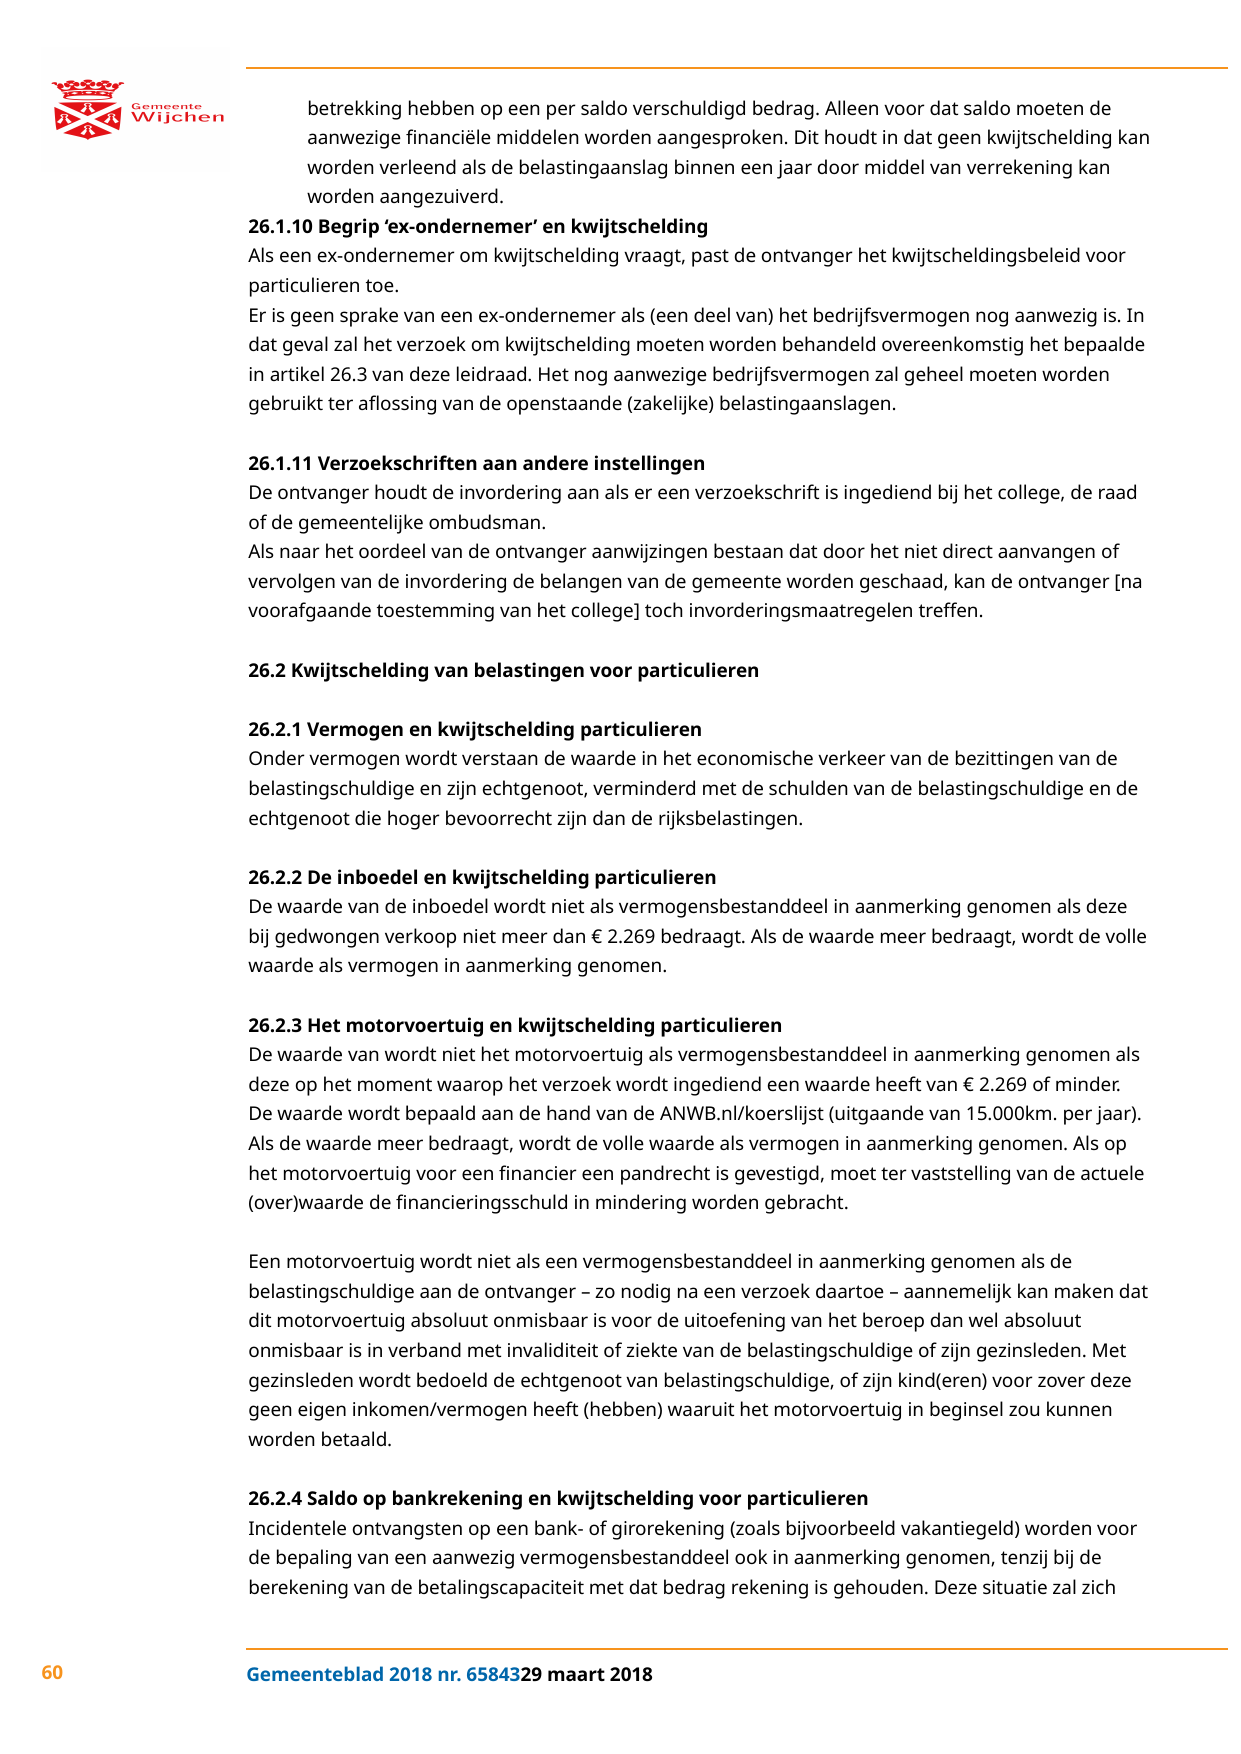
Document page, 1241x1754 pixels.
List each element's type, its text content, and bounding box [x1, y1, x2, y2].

text 26.1.10 Begrip ‘ex-ondernemer’ en kwijtschelding [248, 213, 1152, 239]
text 26.2.3 Het motorvoertuig en kwijtschelding particulieren [248, 1012, 1152, 1038]
text De waarde van de inboedel wordt niet als vermogensbestanddeel in aanmerking genomen als deze bij gedwongen verkoop niet meer dan € 2.269 bedraagt. Als de waarde meer bedraagt, wordt de volle waarde als vermogen in aanmerking genomen. [248, 893, 1152, 978]
picture [41, 47, 231, 172]
text 26.1.11 Verzoekschriften aan andere instellingen [248, 450, 1152, 476]
text Onder vermogen wordt verstaan de waarde in het economische verkeer van de bezittingen van de belastingschuldige en zijn echtgenoot, verminderd met de schulden van de belastingschuldige en de echtgenoot die hoger bevoorrecht zijn dan de rijksbelastingen. [248, 746, 1152, 831]
text 26.2.4 Saldo op bankrekening en kwijtschelding voor particulieren [248, 1485, 1152, 1511]
text Als een ex-ondernemer om kwijtschelding vraagt, past de ontvanger het kwijtscheldingsbeleid voor particulieren toe. [248, 243, 1152, 298]
text Als naar het oordeel van de ontvanger aanwijzingen bestaan dat door het niet direct aanvangen of vervolgen van de invordering de belangen van de gemeente worden geschaad, kan de ontvanger [na voorafgaande toestemming van het college] toch invorderingsmaatregelen treffen. [248, 538, 1152, 623]
list betrekking hebben op een per saldo verschuldigd bedrag. Alleen voor dat saldo moeten de aanwezige financiële middelen worden aangesproken. Dit houdt in dat geen kwijtschelding kan worden verleend als de belastingaanslag binnen een jaar door middel van verrekening kan worden aangezuiverd. [248, 95, 1152, 209]
text 26.2.2 De inboedel en kwijtschelding particulieren [248, 864, 1152, 890]
text De ontvanger houdt de invordering aan als er een verzoekschrift is ingediend bij het college, de raad of de gemeentelijke ombudsman. [248, 479, 1152, 535]
text Een motorvoertuig wordt niet als een vermogensbestanddeel in aanmerking genomen als de belastingschuldige aan de ontvanger – zo nodig na een verzoek daartoe – aannemelijk kan maken dat dit motorvoertuig absoluut onmisbaar is voor de uitoefening van het beroep dan wel absoluut onmisbaar is in verband met invaliditeit of ziekte van de belastingschuldige of zijn gezinsleden. Met gezinsleden wordt bedoeld de echtgenoot van belastingschuldige, of zijn kind(eren) voor zover deze geen eigen inkomen/vermogen heeft (hebben) waaruit het motorvoertuig in beginsel zou kunnen worden betaald. [248, 1248, 1152, 1452]
text Er is geen sprake van een ex-ondernemer als (een deel van) het bedrijfsvermogen nog aanwezig is. In dat geval zal het verzoek om kwijtschelding moeten worden behandeld overeenkomstig het bepaalde in artikel 26.3 van deze leidraad. Het nog aanwezige bedrijfsvermogen zal geheel moeten worden gebruikt ter aflossing van de openstaande (zakelijke) belastingaanslagen. [248, 302, 1152, 416]
text Incidentele ontvangsten op een bank- of girorekening (zoals bijvoorbeeld vakantiegeld) worden voor de bepaling van een aanwezig vermogensbestanddeel ook in aanmerking genomen, tenzij bij de berekening van de betalingscapaciteit met dat bedrag rekening is gehouden. Deze situatie zal zich [248, 1515, 1152, 1600]
text 26.2 Kwijtschelding van belastingen voor particulieren [248, 657, 1152, 683]
text De waarde wordt bepaald aan de hand van de ANWB.nl/koerslijst (uitgaande van 15.000km. per jaar). Als de waarde meer bedraagt, wordt de volle waarde als vermogen in aanmerking genomen. Als op het motorvoertuig voor een financier een pandrecht is gevestigd, moet ter vaststelling van de actuele (over)waarde de financieringsschuld in mindering worden gebracht. [248, 1101, 1152, 1215]
text De waarde van wordt niet het motorvoertuig als vermogensbestanddeel in aanmerking genomen als deze op het moment waarop het verzoek wordt ingediend een waarde heeft van € 2.269 of minder. [248, 1041, 1152, 1097]
text 26.2.1 Vermogen en kwijtschelding particulieren [248, 716, 1152, 742]
